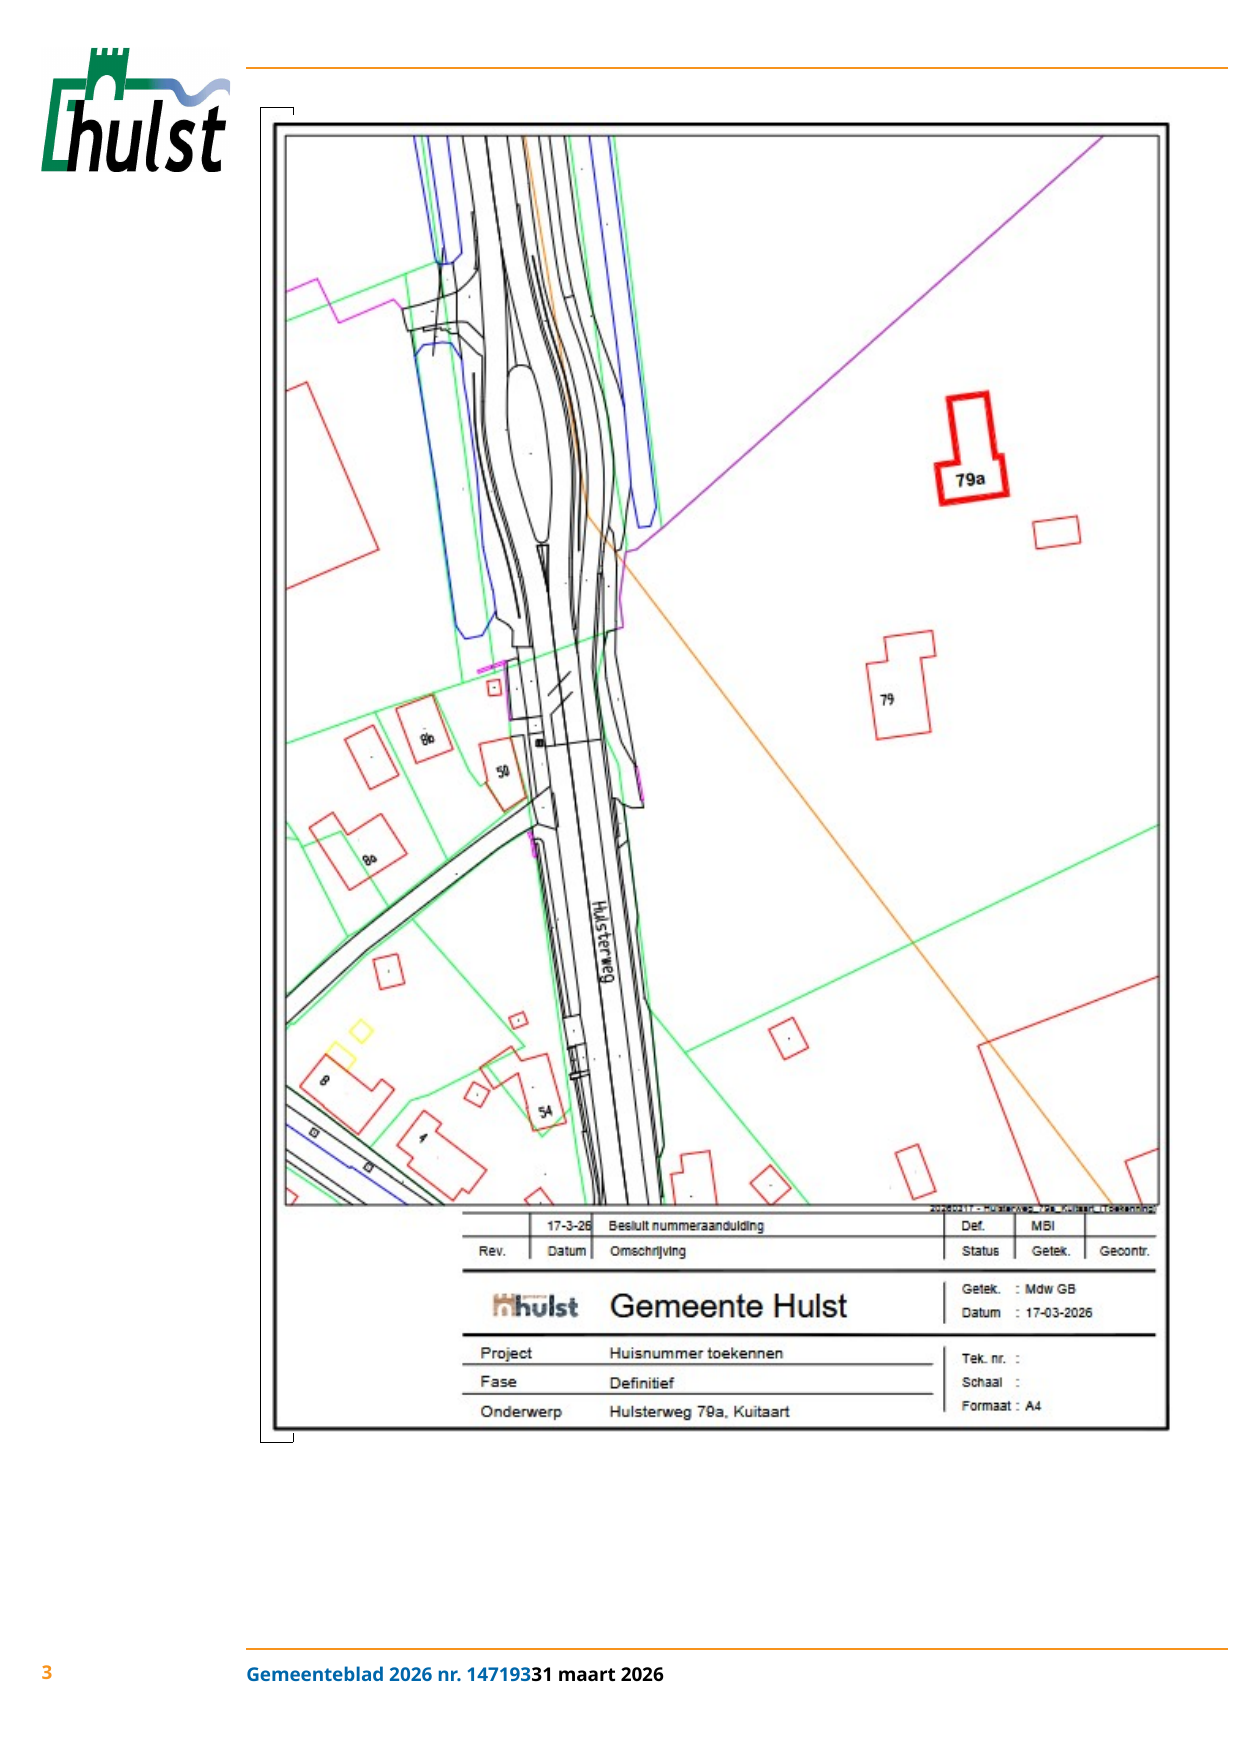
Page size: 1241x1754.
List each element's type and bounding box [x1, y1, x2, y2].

picture [268, 115, 1173, 1433]
picture [41, 47, 231, 172]
